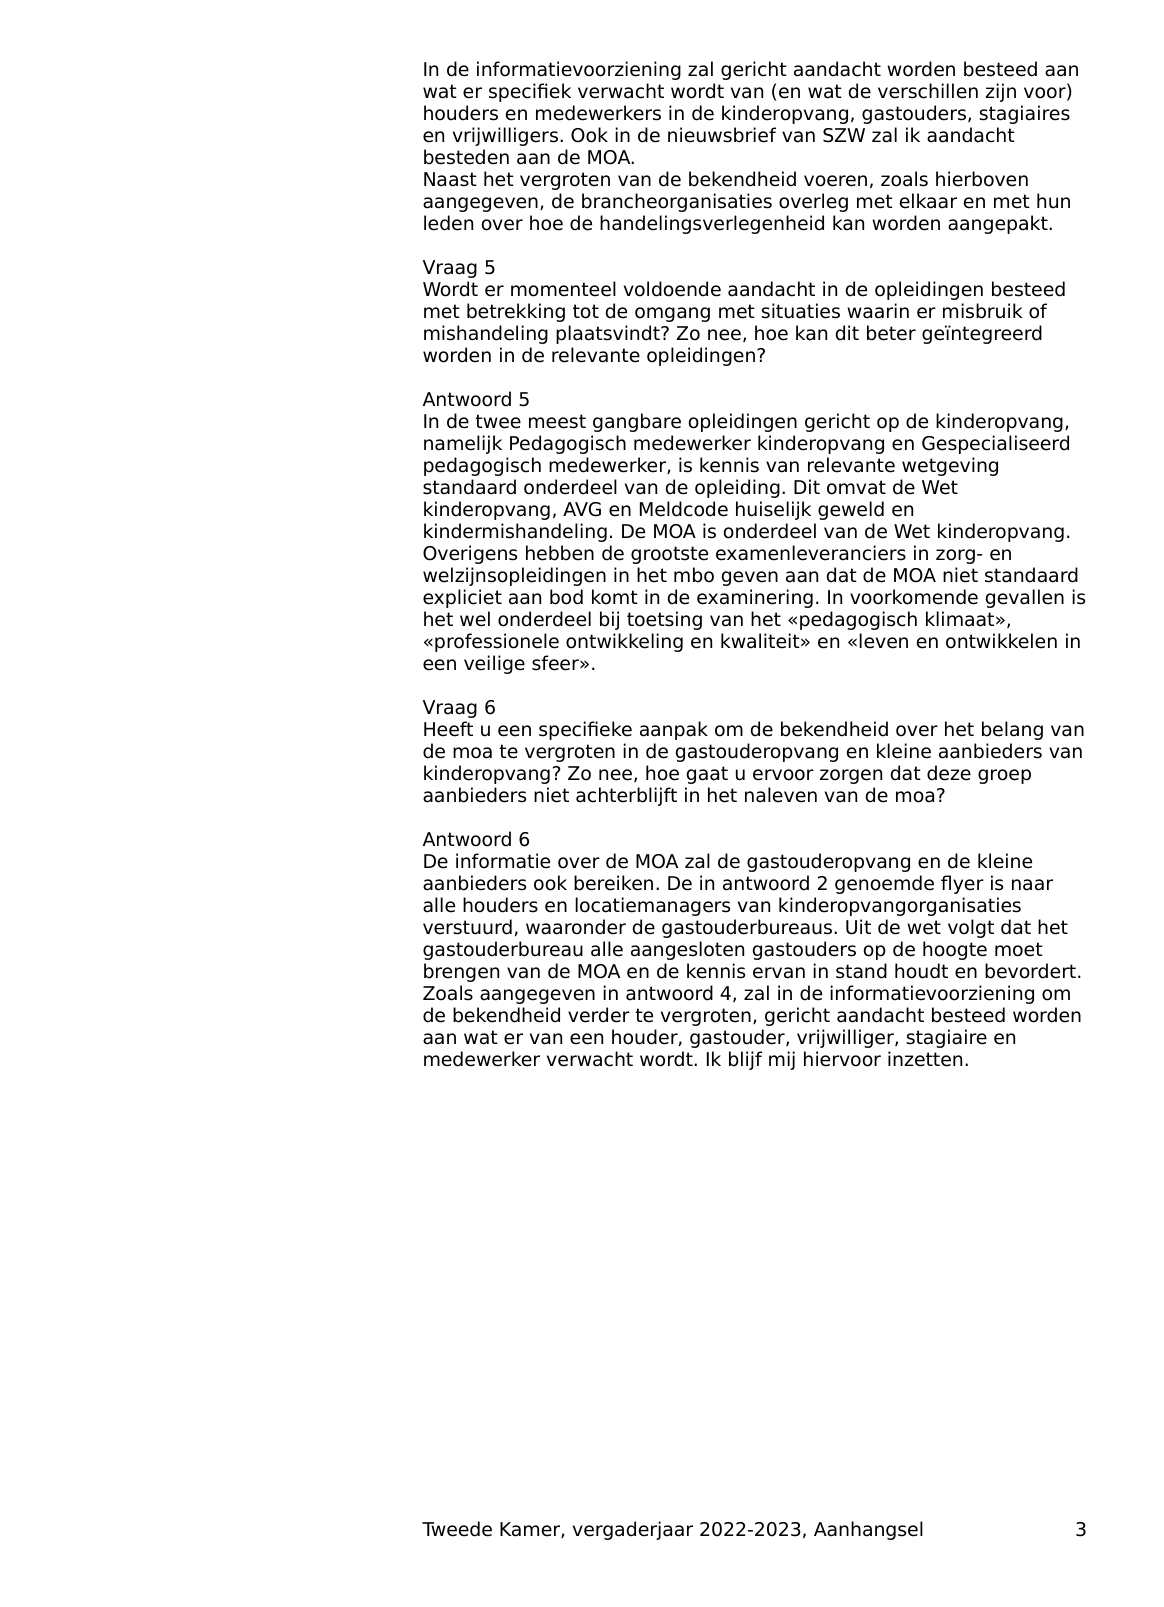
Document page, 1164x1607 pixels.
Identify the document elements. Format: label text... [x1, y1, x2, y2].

text Naast het vergroten van de bekendheid voeren, zoals hierboven aangegeven, de brancheorganisaties overleg met elkaar en met hun leden over hoe de handelingsverlegenheid kan worden aangepakt. [422, 169, 1087, 235]
text Wordt er momenteel voldoende aandacht in de opleidingen besteed met betrekking tot de omgang met situaties waarin er misbruik of mishandeling plaatsvindt? Zo nee, hoe kan dit beter geïntegreerd worden in de relevante opleidingen? [422, 279, 1087, 367]
text Overigens hebben de grootste examenleveranciers in zorg- en welzijnsopleidingen in het mbo geven aan dat de MOA niet standaard expliciet aan bod komt in de examinering. In voorkomende gevallen is het wel onderdeel bij toetsing van het «pedagogisch klimaat», «professionele ontwikkeling en kwaliteit» en «leven en ontwikkelen in een veilige sfeer». [422, 543, 1087, 675]
text De informatie over de MOA zal de gastouderopvang en de kleine aanbieders ook bereiken. De in antwoord 2 genoemde flyer is naar alle houders en locatiemanagers van kinderopvangorganisaties verstuurd, waaronder de gastouderbureaus. Uit de wet volgt dat het gastouderbureau alle aangesloten gastouders op de hoogte moet brengen van de MOA en de kennis ervan in stand houdt en bevordert. Zoals aangegeven in antwoord 4, zal in de informatievoorziening om de bekendheid verder te vergroten, gericht aandacht besteed worden aan wat er van een houder, gastouder, vrijwilliger, stagiaire en medewerker verwacht wordt. Ik blijf mij hiervoor inzetten. [422, 851, 1087, 1071]
text Antwoord 6 [422, 829, 1087, 851]
text Heeft u een specifieke aanpak om de bekendheid over het belang van de moa te vergroten in de gastouderopvang en kleine aanbieders van kinderopvang? Zo nee, hoe gaat u ervoor zorgen dat deze groep aanbieders niet achterblijft in het naleven van de moa? [422, 719, 1087, 807]
text Vraag 5 [422, 257, 1087, 279]
text Antwoord 5 [422, 389, 1087, 411]
text Vraag 6 [422, 697, 1087, 719]
text In de twee meest gangbare opleidingen gericht op de kinderopvang, namelijk Pedagogisch medewerker kinderopvang en Gespecialiseerd pedagogisch medewerker, is kennis van relevante wetgeving standaard onderdeel van de opleiding. Dit omvat de Wet kinderopvang, AVG en Meldcode huiselijk geweld en kindermishandeling. De MOA is onderdeel van de Wet kinderopvang. [422, 411, 1087, 543]
text In de informatievoorziening zal gericht aandacht worden besteed aan wat er specifiek verwacht wordt van (en wat de verschillen zijn voor) houders en medewerkers in de kinderopvang, gastouders, stagiaires en vrijwilligers. Ook in de nieuwsbrief van SZW zal ik aandacht besteden aan de MOA. [422, 59, 1087, 169]
